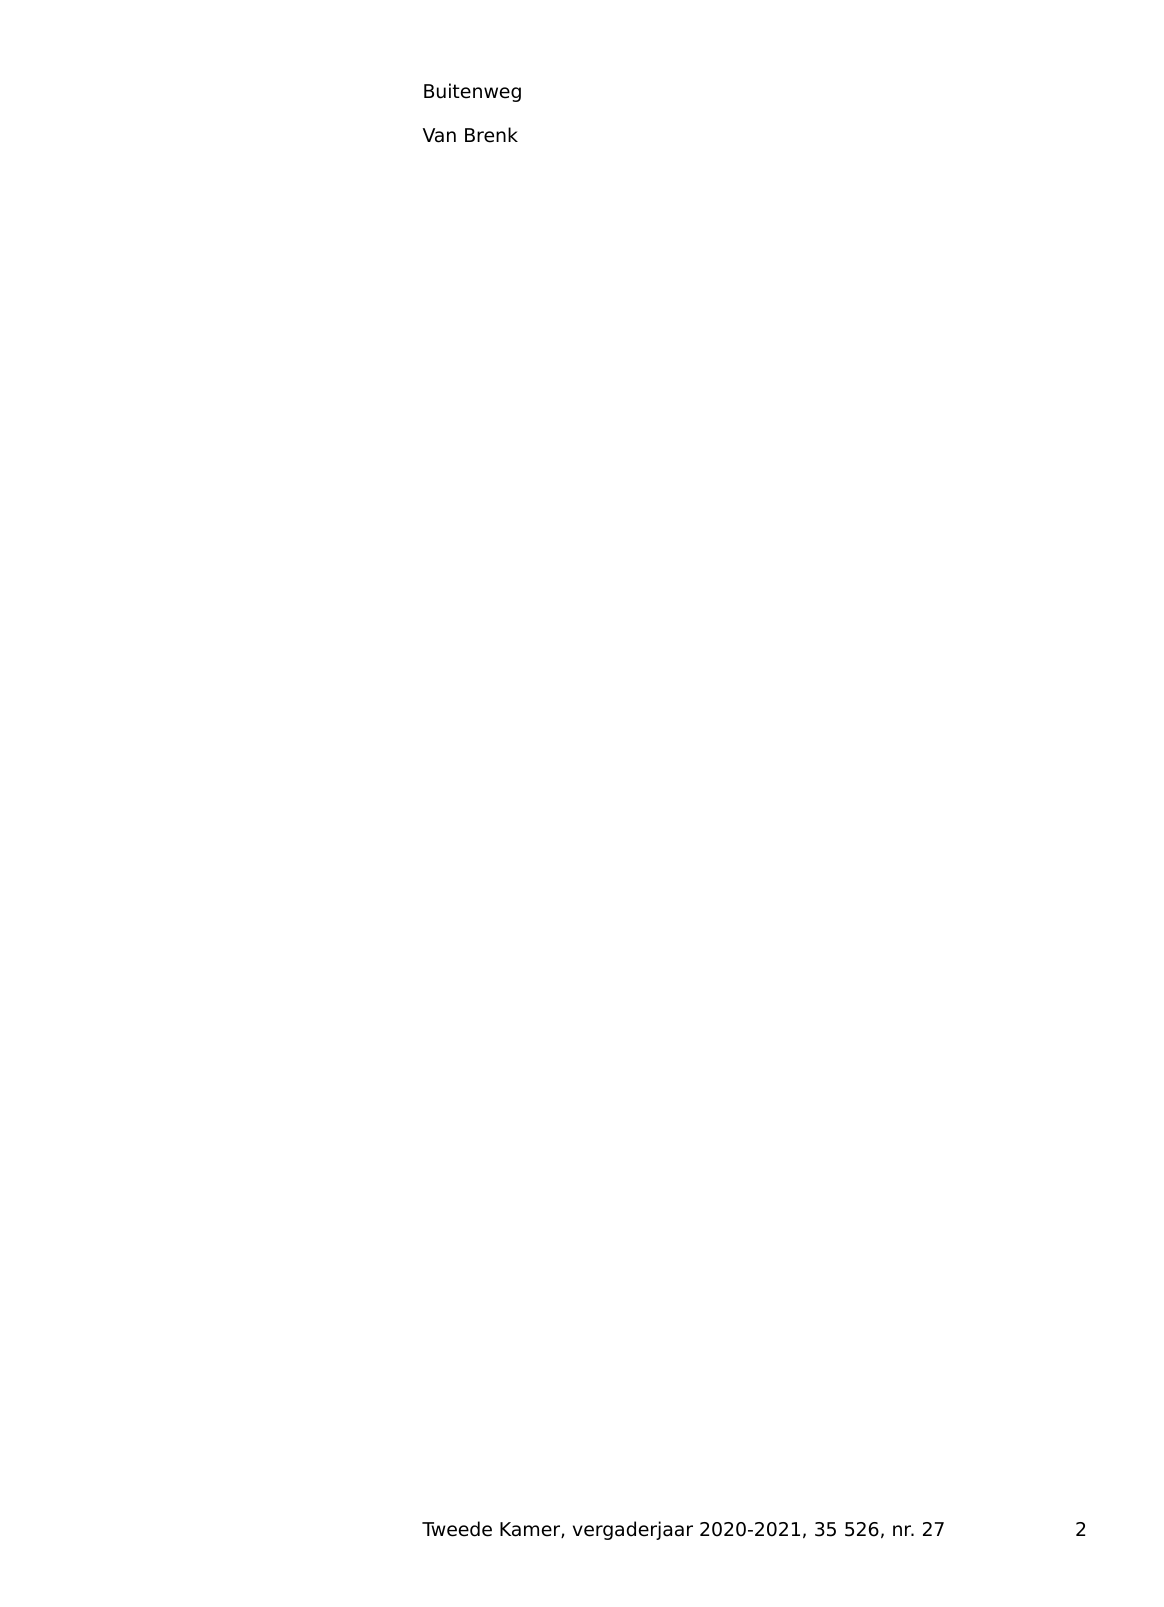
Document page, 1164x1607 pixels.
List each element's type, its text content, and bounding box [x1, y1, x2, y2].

text Buitenweg Van Brenk [422, 59, 1087, 147]
